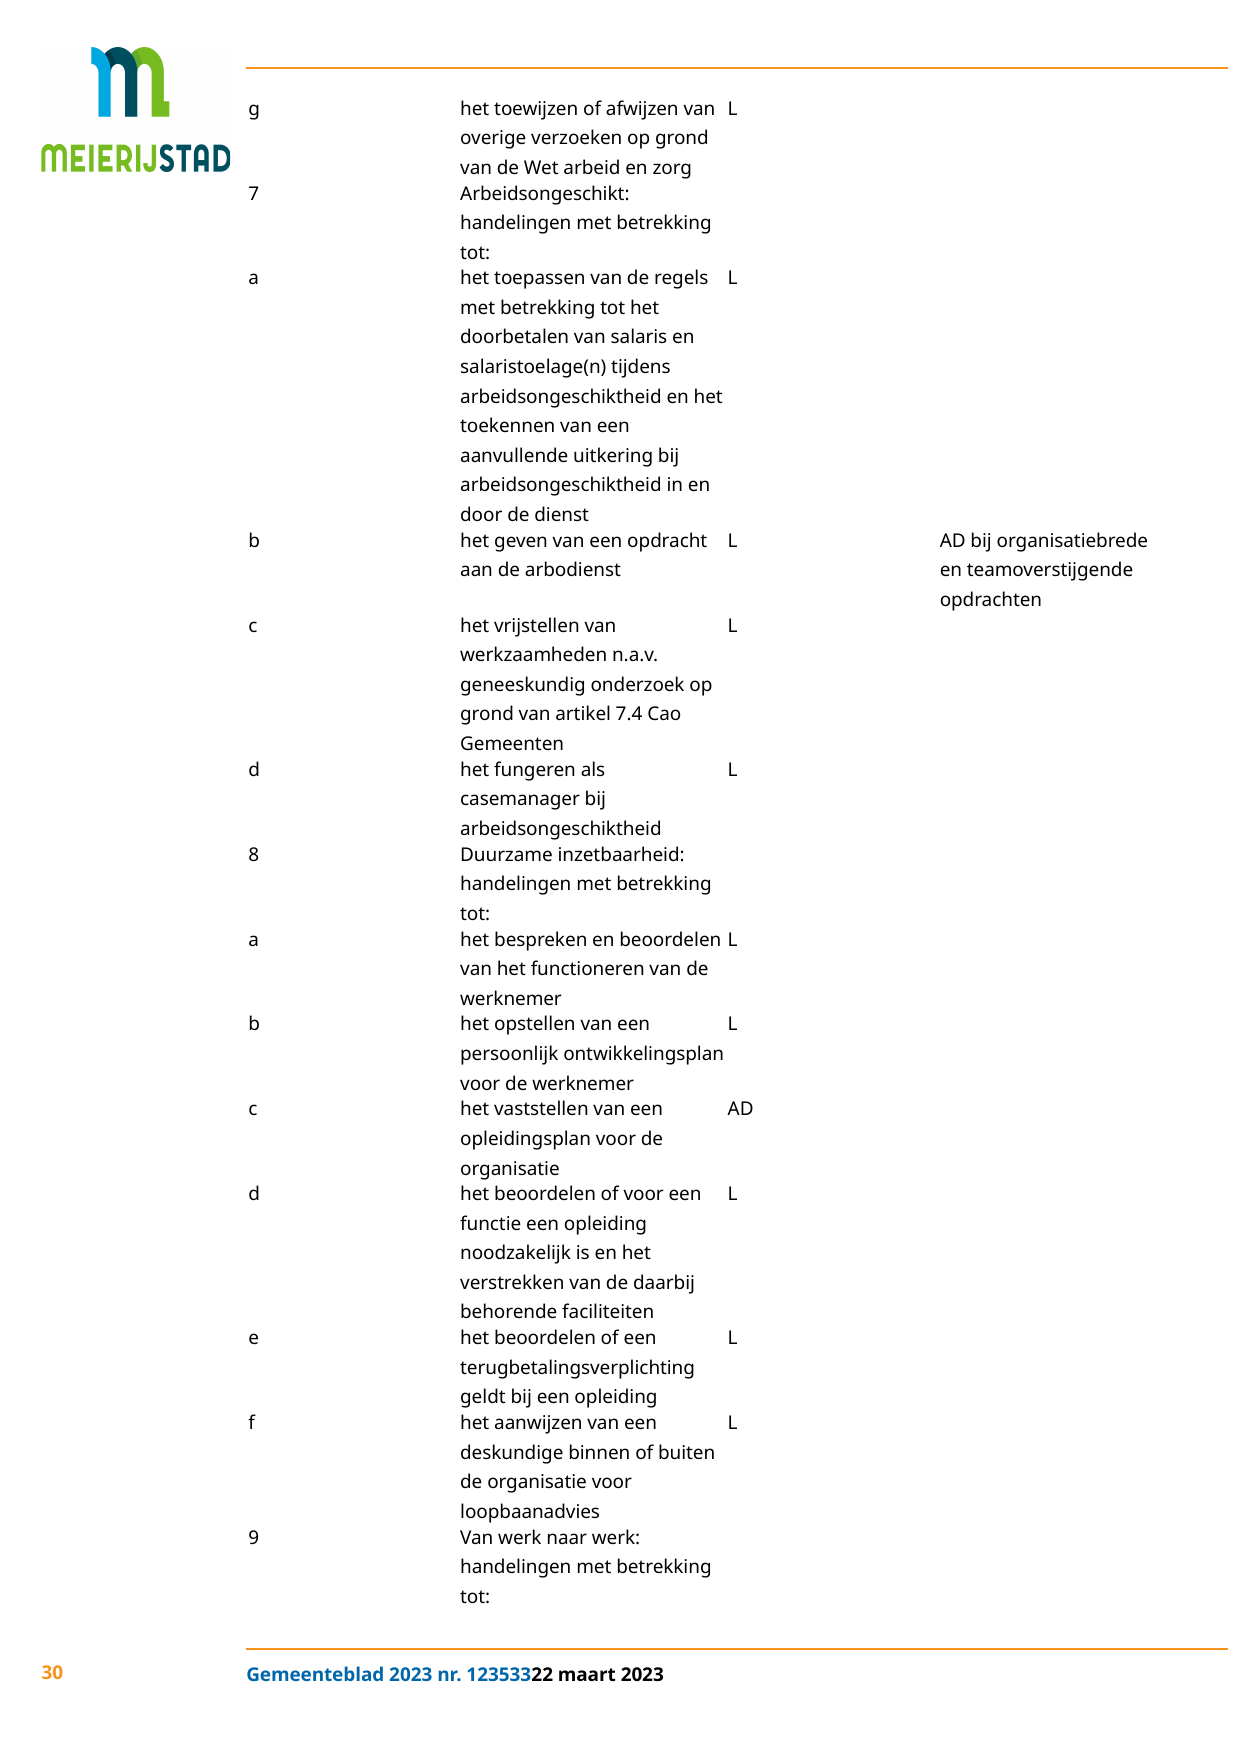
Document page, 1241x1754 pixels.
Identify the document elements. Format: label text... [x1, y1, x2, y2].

table_cell [940, 1325, 1152, 1409]
table_cell het toewijzen of afwijzen van overige verzoeken op grond van de Wet arbeid en zorg [460, 95, 727, 180]
table_cell [940, 612, 1152, 756]
table_cell g [248, 95, 460, 180]
table_cell [940, 1524, 1152, 1609]
table_cell a [248, 926, 460, 1011]
table_cell d [248, 1180, 460, 1324]
table_cell [940, 180, 1152, 264]
table_cell L [728, 95, 939, 180]
table_cell het beoordelen of voor een functie een opleiding noodzakelijk is en het verstrekken van de daarbij behorende faciliteiten [460, 1180, 727, 1324]
table_cell [940, 265, 1152, 527]
table_cell Arbeidsongeschikt: handelingen met betrekking tot: [460, 180, 727, 264]
table_cell het beoordelen of een terugbetalingsverplichting geldt bij een opleiding [460, 1325, 727, 1409]
table_cell [940, 1096, 1152, 1180]
table_cell het opstellen van een persoonlijk ontwikkelingsplan voor de werknemer [460, 1011, 727, 1096]
table_cell het geven van een opdracht aan de arbodienst [460, 527, 727, 612]
table_cell [940, 95, 1152, 180]
table_cell AD [728, 1096, 939, 1180]
table_cell L [728, 265, 939, 527]
table_cell L [728, 1325, 939, 1409]
table_cell 8 [248, 841, 460, 926]
table_cell het toepassen van de regels met betrekking tot het doorbetalen van salaris en salaristoelage(n) tijdens arbeidsongeschiktheid en het toekennen van een aanvullende uitkering bij arbeidsongeschiktheid in en door de dienst [460, 265, 727, 527]
table_cell [940, 1011, 1152, 1096]
table_cell L [728, 612, 939, 756]
table_cell L [728, 527, 939, 612]
table_cell Duurzame inzetbaarheid: handelingen met betrekking tot: [460, 841, 727, 926]
table_cell 7 [248, 180, 460, 264]
table_cell [940, 1409, 1152, 1524]
table_cell [728, 1524, 939, 1609]
table_cell [940, 841, 1152, 926]
table_cell [728, 841, 939, 926]
table_cell b [248, 527, 460, 612]
table_cell Van werk naar werk: handelingen met betrekking tot: [460, 1524, 727, 1609]
table_cell c [248, 612, 460, 756]
table_cell L [728, 1011, 939, 1096]
table_cell L [728, 926, 939, 1011]
picture [41, 47, 231, 172]
table_cell a [248, 265, 460, 527]
table_cell f [248, 1409, 460, 1524]
table_cell e [248, 1325, 460, 1409]
table_cell d [248, 756, 460, 841]
table_cell L [728, 1180, 939, 1324]
table_cell b [248, 1011, 460, 1096]
table_cell L [728, 1409, 939, 1524]
table_cell het vaststellen van een opleidingsplan voor de organisatie [460, 1096, 727, 1180]
table_cell het vrijstellen van werkzaamheden n.a.v. geneeskundig onderzoek op grond van artikel 7.4 Cao Gemeenten [460, 612, 727, 756]
table_cell L [728, 756, 939, 841]
table_cell [940, 926, 1152, 1011]
table_cell c [248, 1096, 460, 1180]
table_cell [940, 1180, 1152, 1324]
table_cell [940, 756, 1152, 841]
table_cell het fungeren als casemanager bij arbeidsongeschiktheid [460, 756, 727, 841]
table_cell het bespreken en beoordelen van het functioneren van de werknemer [460, 926, 727, 1011]
table_cell AD bij organisatiebrede en teamoverstijgende opdrachten [940, 527, 1152, 612]
table_cell 9 [248, 1524, 460, 1609]
table_cell het aanwijzen van een deskundige binnen of buiten de organisatie voor loopbaanadvies [460, 1409, 727, 1524]
table_cell [728, 180, 939, 264]
